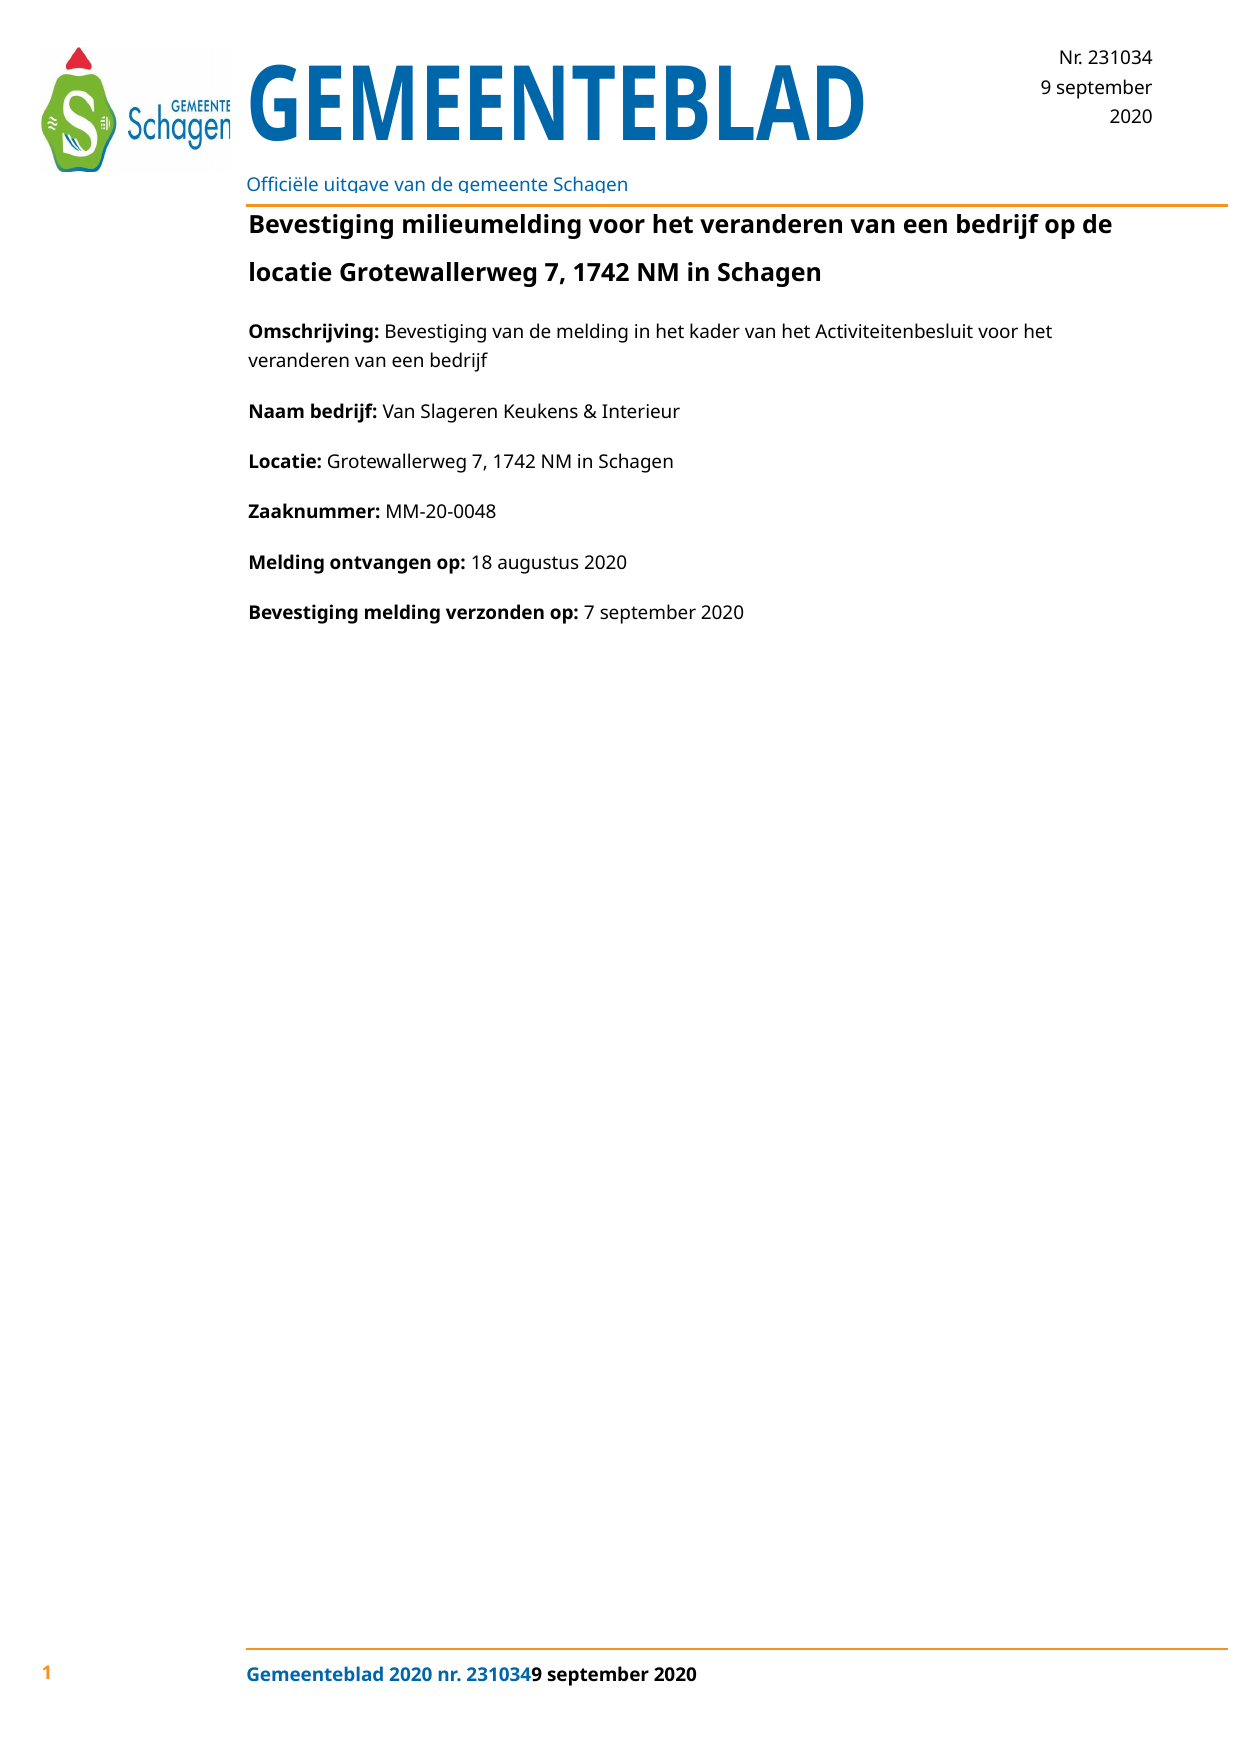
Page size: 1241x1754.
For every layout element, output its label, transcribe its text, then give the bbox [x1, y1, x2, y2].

text Melding ontvangen op: 18 augustus 2020 [248, 549, 1152, 575]
text Zaaknummer: MM-20-0048 [248, 499, 1152, 524]
text Bevestiging milieumelding voor het veranderen van een bedrijf op de locatie Grotewallerweg 7, 1742 NM in Schagen [248, 207, 1152, 288]
text Omschrijving: Bevestiging van de melding in het kader van het Activiteitenbesluit voor het veranderen van een bedrijf [248, 318, 1152, 373]
text Naam bedrijf: Van Slageren Keukens & Interieur [248, 398, 1152, 424]
picture [41, 47, 231, 172]
text Bevestiging melding verzonden op: 7 september 2020 [248, 599, 1152, 625]
text Locatie: Grotewallerweg 7, 1742 NM in Schagen [248, 448, 1152, 474]
